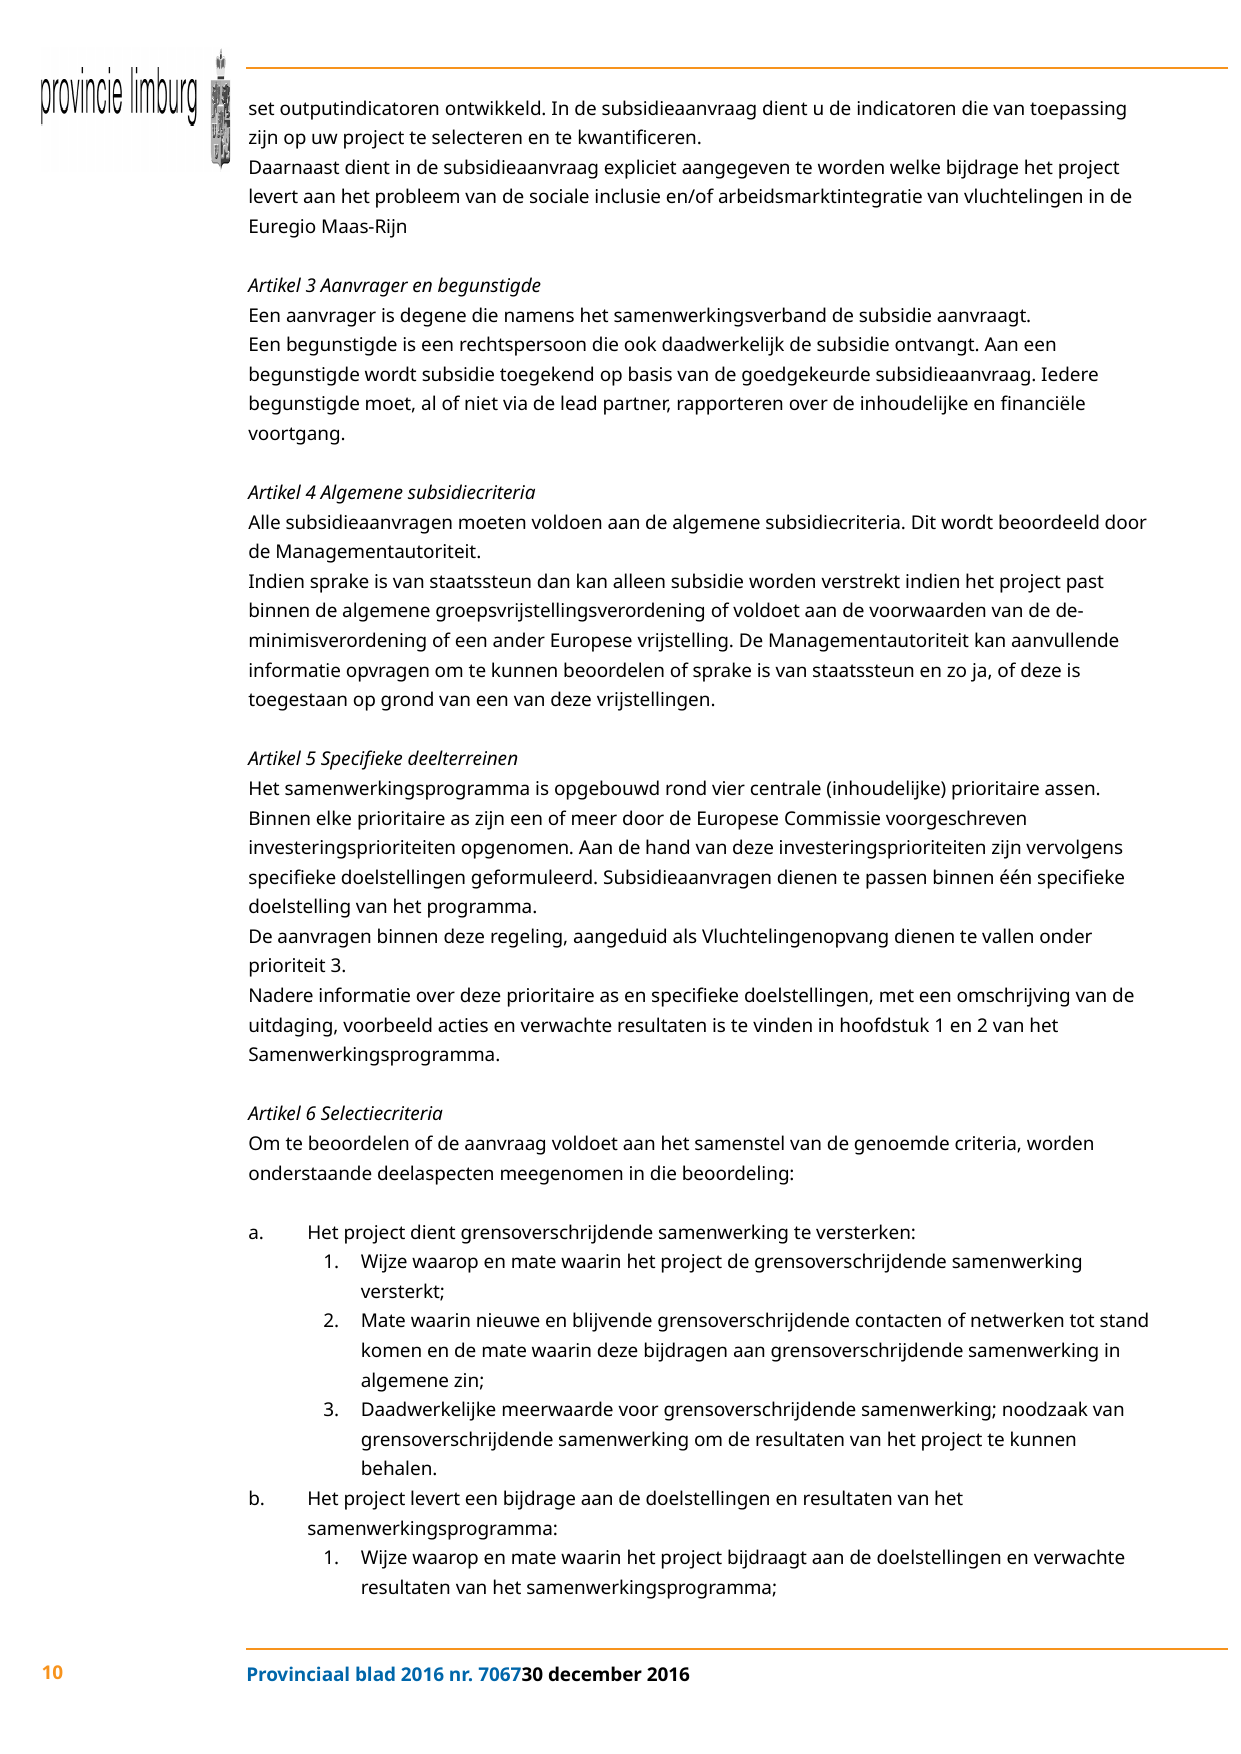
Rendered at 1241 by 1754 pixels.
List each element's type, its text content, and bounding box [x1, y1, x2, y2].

text Een aanvrager is degene die namens het samenwerkingsverband de subsidie aanvraagt. [248, 302, 1152, 328]
text Nadere informatie over deze prioritaire as en specifieke doelstellingen, met een omschrijving van de uitdaging, voorbeeld acties en verwachte resultaten is te vinden in hoofdstuk 1 en 2 van het Samenwerkingsprogramma. [248, 982, 1152, 1067]
list Mate waarin nieuwe en blijvende grensoverschrijdende contacten of netwerken tot stand komen en de mate waarin deze bijdragen aan grensoverschrijdende samenwerking in algemene zin; [323, 1308, 1152, 1393]
list Wijze waarop en mate waarin het project bijdraagt aan de doelstellingen en verwachte resultaten van het samenwerkingsprogramma; [323, 1544, 1152, 1600]
text De aanvragen binnen deze regeling, aangeduid als Vluchtelingenopvang dienen te vallen onder prioriteit 3. [248, 923, 1152, 978]
text Artikel 3 Aanvrager en begunstigde [248, 272, 1152, 298]
text Alle subsidieaanvragen moeten voldoen aan de algemene subsidiecriteria. Dit wordt beoordeeld door de Managementautoriteit. [248, 509, 1152, 564]
text Een begunstigde is een rechtspersoon die ook daadwerkelijk de subsidie ontvangt. Aan een begunstigde wordt subsidie toegekend op basis van de goedgekeurde subsidieaanvraag. Iedere begunstigde moet, al of niet via de lead partner, rapporteren over de inhoudelijke en financiële voortgang. [248, 331, 1152, 446]
text Daarnaast dient in de subsidieaanvraag expliciet aangegeven te worden welke bijdrage het project levert aan het probleem van de sociale inclusie en/of arbeidsmarktintegratie van vluchtelingen in de Euregio Maas-Rijn [248, 154, 1152, 239]
text set outputindicatoren ontwikkeld. In de subsidieaanvraag dient u de indicatoren die van toepassing zijn op uw project te selecteren en te kwantificeren. [248, 95, 1152, 150]
text Om te beoordelen of de aanvraag voldoet aan het samenstel van de genoemde criteria, worden onderstaande deelaspecten meegenomen in die beoordeling: [248, 1130, 1152, 1186]
text Artikel 6 Selectiecriteria [248, 1101, 1152, 1126]
list Het project dient grensoverschrijdende samenwerking te versterken: [248, 1219, 1152, 1245]
text Artikel 4 Algemene subsidiecriteria [248, 479, 1152, 505]
list Wijze waarop en mate waarin het project de grensoverschrijdende samenwerking versterkt; [323, 1248, 1152, 1304]
picture [41, 47, 231, 172]
text Het samenwerkingsprogramma is opgebouwd rond vier centrale (inhoudelijke) prioritaire assen. Binnen elke prioritaire as zijn een of meer door de Europese Commissie voorgeschreven investeringsprioriteiten opgenomen. Aan de hand van deze investeringsprioriteiten zijn vervolgens specifieke doelstellingen geformuleerd. Subsidieaanvragen dienen te passen binnen één specifieke doelstelling van het programma. [248, 775, 1152, 919]
text Artikel 5 Specifieke deelterreinen [248, 746, 1152, 771]
text Indien sprake is van staatssteun dan kan alleen subsidie worden verstrekt indien het project past binnen de algemene groepsvrijstellingsverordening of voldoet aan de voorwaarden van de de-minimisverordening of een ander Europese vrijstelling. De Managementautoriteit kan aanvullende informatie opvragen om te kunnen beoordelen of sprake is van staatssteun en zo ja, of deze is toegestaan op grond van een van deze vrijstellingen. [248, 568, 1152, 712]
list Daadwerkelijke meerwaarde voor grensoverschrijdende samenwerking; noodzaak van grensoverschrijdende samenwerking om de resultaten van het project te kunnen behalen. [323, 1396, 1152, 1481]
list Het project levert een bijdrage aan de doelstellingen en resultaten van het samenwerkingsprogramma: [248, 1485, 1152, 1541]
